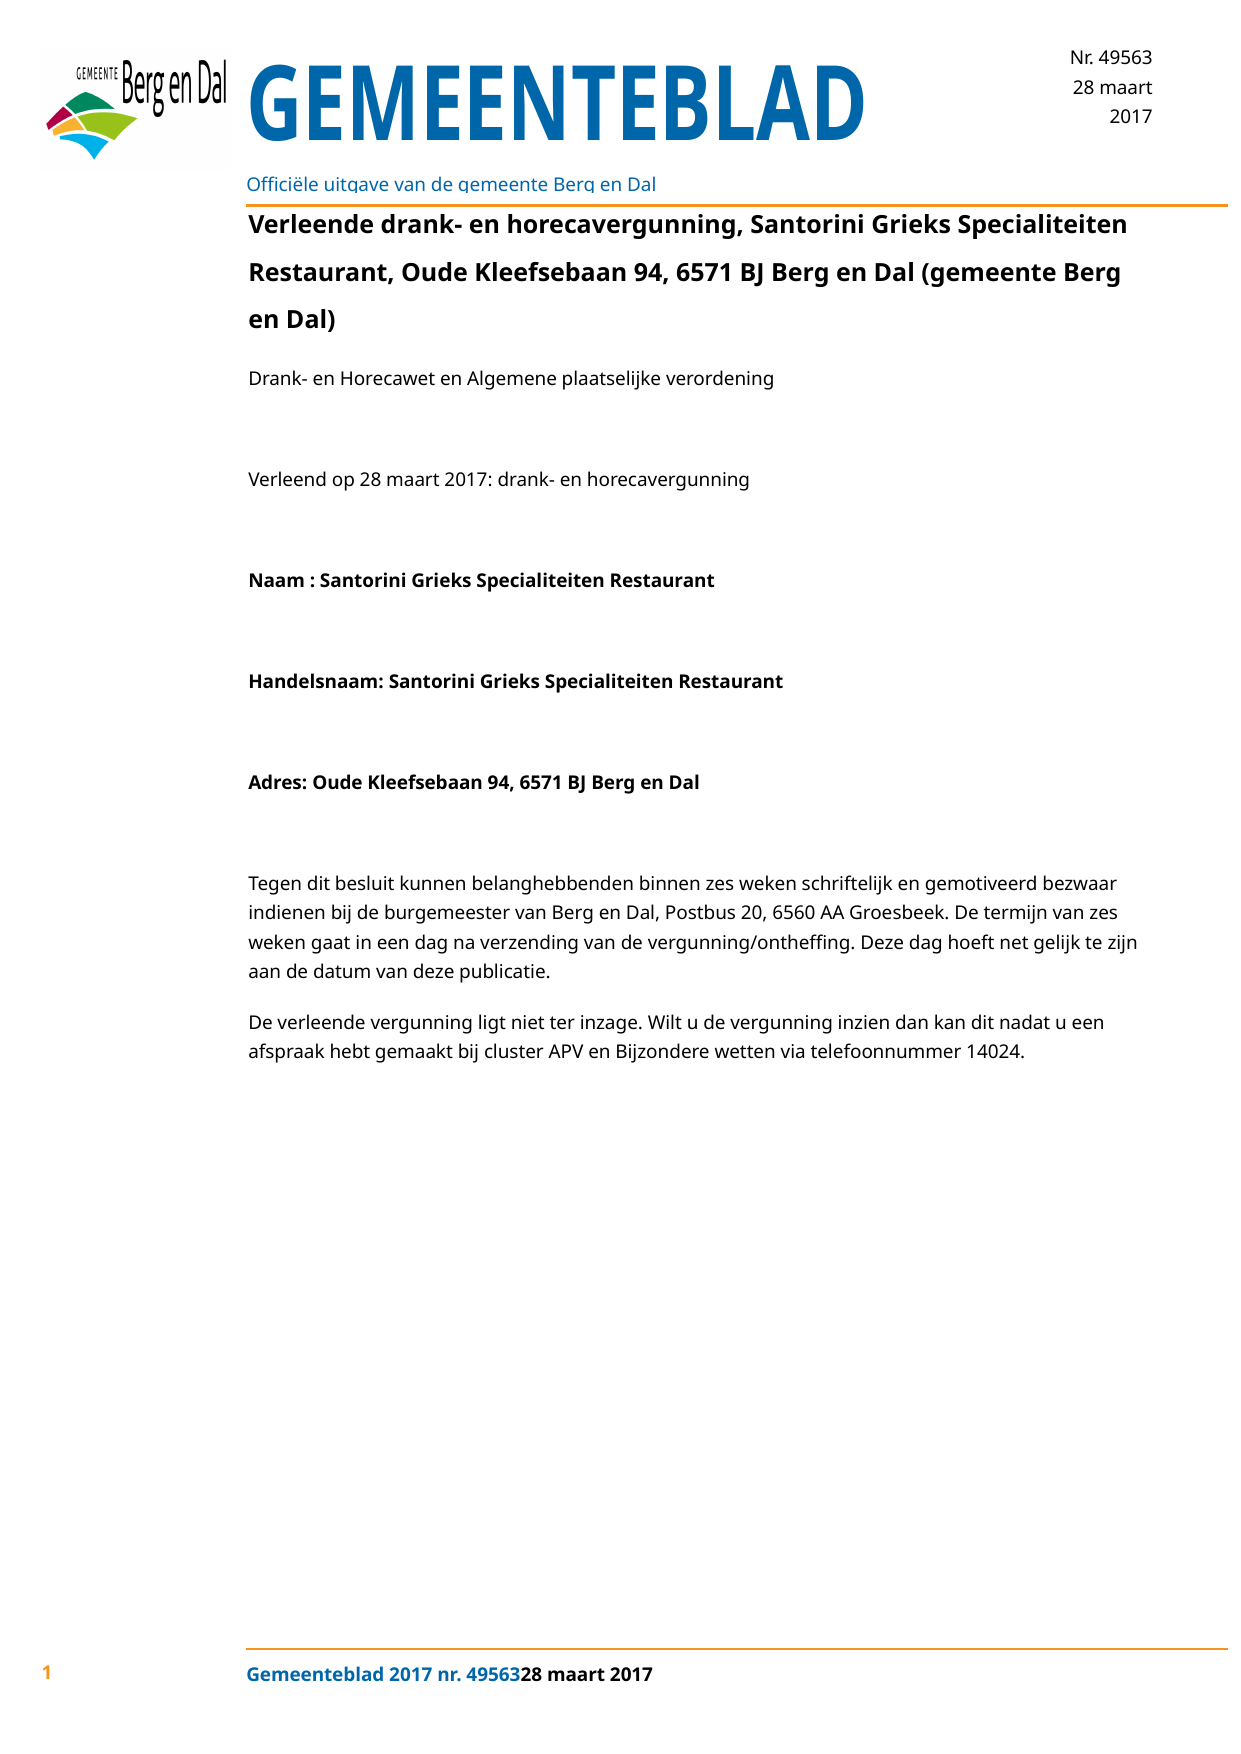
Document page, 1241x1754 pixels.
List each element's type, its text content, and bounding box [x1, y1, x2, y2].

picture [41, 47, 231, 172]
text Drank- en Horecawet en Algemene plaatselijke verordening [248, 366, 1152, 391]
text Handelsnaam: Santorini Grieks Specialiteiten Restaurant [248, 668, 1152, 694]
text Verleend op 28 maart 2017: drank- en horecavergunning [248, 466, 1152, 492]
text De verleende vergunning ligt niet ter inzage. Wilt u de vergunning inzien dan kan dit nadat u een afspraak hebt gemaakt bij cluster APV en Bijzondere wetten via telefoonnummer 14024. [248, 1009, 1152, 1064]
text Verleende drank- en horecavergunning, Santorini Grieks Specialiteiten Restaurant, Oude Kleefsebaan 94, 6571 BJ Berg en Dal (gemeente Berg en Dal) [248, 207, 1152, 336]
text Adres: Oude Kleefsebaan 94, 6571 BJ Berg en Dal [248, 769, 1152, 794]
text Naam : Santorini Grieks Specialiteiten Restaurant [248, 567, 1152, 593]
text Tegen dit besluit kunnen belanghebbenden binnen zes weken schriftelijk en gemotiveerd bezwaar indienen bij de burgemeester van Berg en Dal, Postbus 20, 6560 AA Groesbeek. De termijn van zes weken gaat in een dag na verzending van de vergunning/ontheffing. Deze dag hoeft net gelijk te zijn aan de datum van deze publicatie. [248, 870, 1152, 984]
